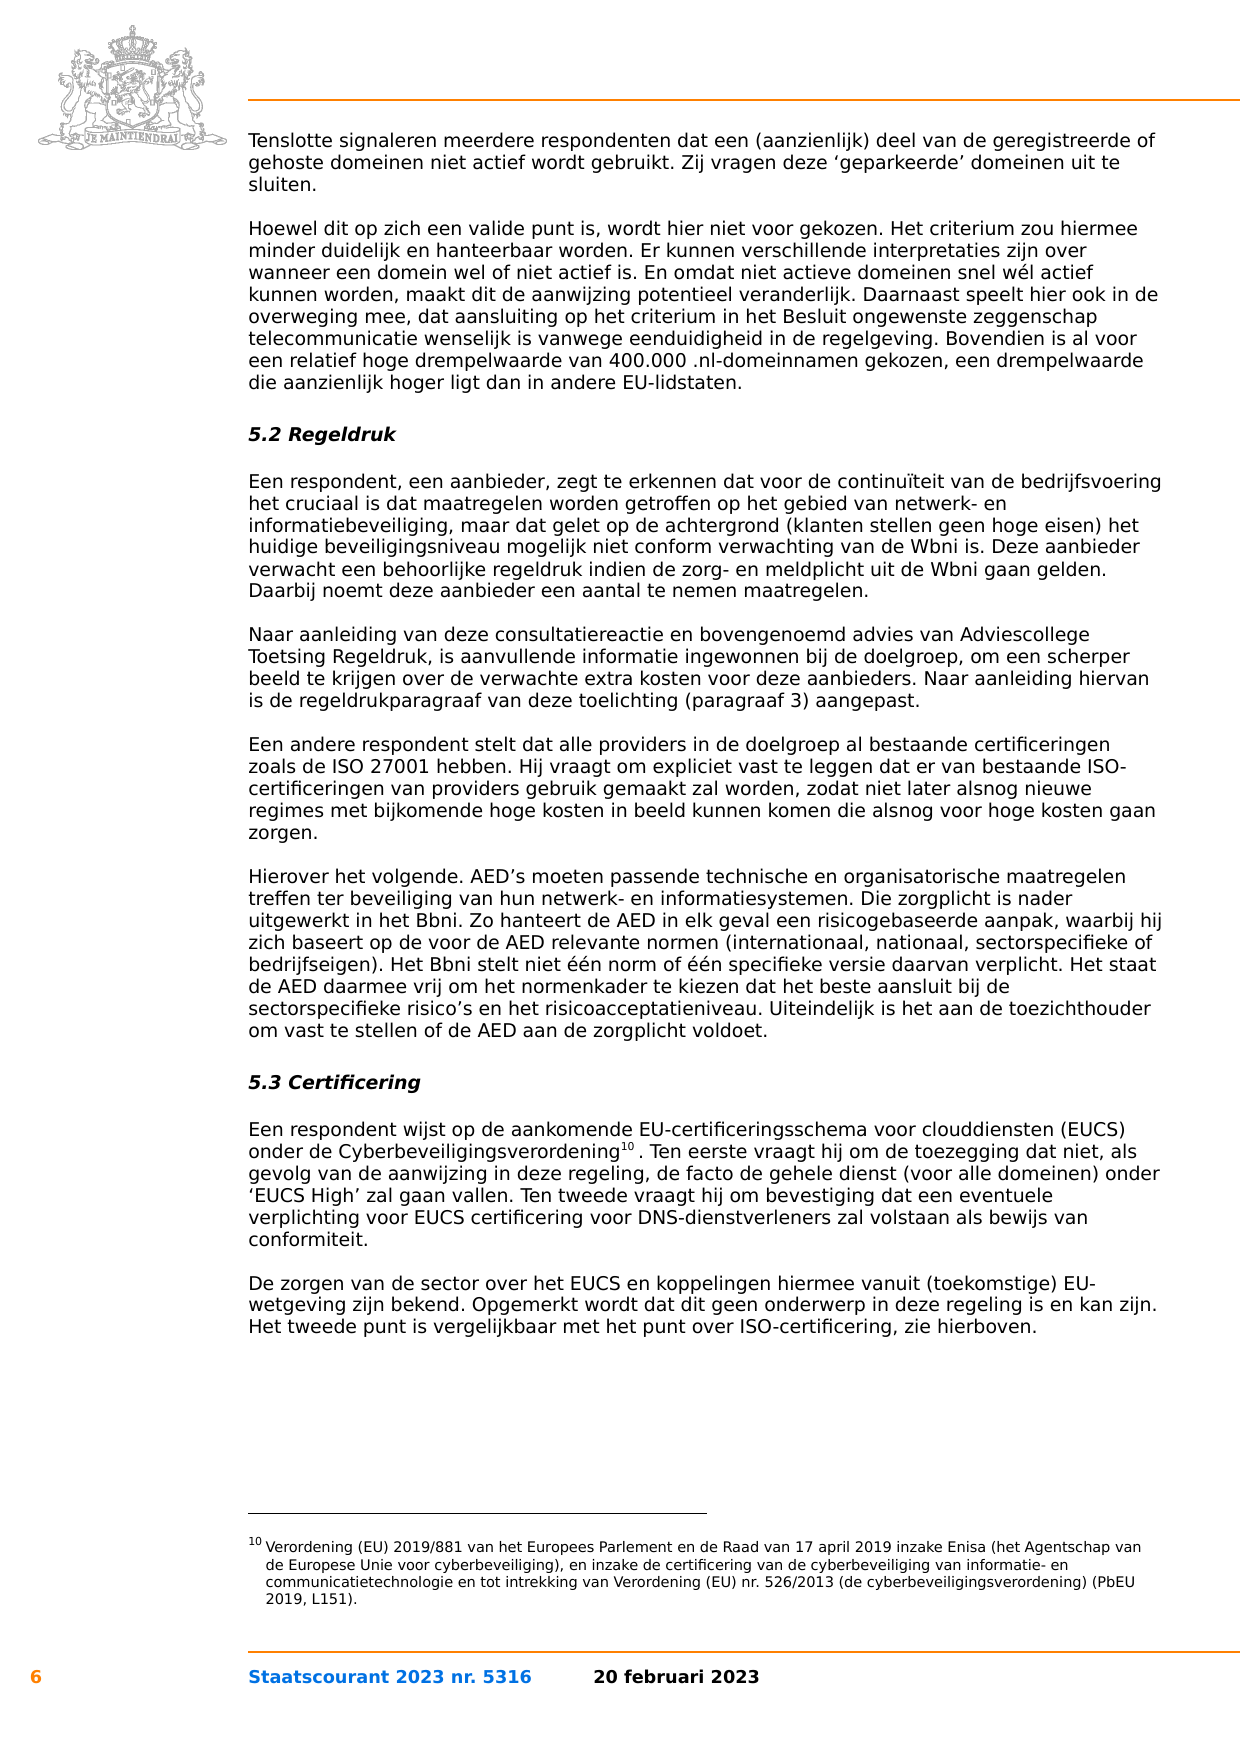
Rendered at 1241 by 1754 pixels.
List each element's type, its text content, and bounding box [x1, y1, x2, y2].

subtitle 5.2 Regeldruk [248, 423, 1163, 446]
text Naar aanleiding van deze consultatiereactie en bovengenoemd advies van Adviescollege Toetsing Regeldruk, is aanvullende informatie ingewonnen bij de doelgroep, om een scherper beeld te krijgen over de verwachte extra kosten voor deze aanbieders. Naar aanleiding hiervan is de regeldrukparagraaf van deze toelichting (paragraaf 3) aangepast. [248, 624, 1163, 712]
text De zorgen van de sector over het EUCS en koppelingen hiermee vanuit (toekomstige) EU-wetgeving zijn bekend. Opgemerkt wordt dat dit geen onderwerp in deze regeling is en kan zijn. Het tweede punt is vergelijkbaar met het punt over ISO-certificering, zie hierboven. [248, 1272, 1163, 1338]
text Hoewel dit op zich een valide punt is, wordt hier niet voor gekozen. Het criterium zou hiermee minder duidelijk en hanteerbaar worden. Er kunnen verschillende interpretaties zijn over wanneer een domein wel of niet actief is. En omdat niet actieve domeinen snel wél actief kunnen worden, maakt dit de aanwijzing potentieel veranderlijk. Daarnaast speelt hier ook in de overweging mee, dat aansluiting op het criterium in het Besluit ongewenste zeggenschap telecommunicatie wenselijk is vanwege eenduidigheid in de regelgeving. Bovendien is al voor een relatief hoge drempelwaarde van 400.000 .nl-domeinnamen gekozen, een drempelwaarde die aanzienlijk hoger ligt dan in andere EU-lidstaten. [248, 218, 1163, 393]
text Verordening (EU) 2019/881 van het Europees Parlement en de Raad van 17 april 2019 inzake Enisa (het Agentschap van de Europese Unie voor cyberbeveiliging), en inzake de certificering van de cyberbeveiliging van informatie- en communicatietechnologie en tot intrekking van Verordening (EU) nr. 526/2013 (de cyberbeveiligingsverordening) (PbEU 2019, L151). [248, 1535, 1163, 1608]
text Een respondent wijst op de aankomende EU-certificeringsschema voor clouddiensten (EUCS) onder de Cyberbeveiligingsverordening. Ten eerste vraagt hij om de toezegging dat niet, als gevolg van de aanwijzing in deze regeling, de facto de gehele dienst (voor alle domeinen) onder ‘EUCS High’ zal gaan vallen. Ten tweede vraagt hij om bevestiging dat een eventuele verplichting voor EUCS certificering voor DNS-dienstverleners zal volstaan als bewijs van conformiteit. [248, 1119, 1163, 1251]
subtitle 5.3 Certificering [248, 1072, 1163, 1094]
text Een respondent, een aanbieder, zegt te erkennen dat voor de continuïteit van de bedrijfsvoering het cruciaal is dat maatregelen worden getroffen op het gebied van netwerk- en informatiebeveiliging, maar dat gelet op de achtergrond (klanten stellen geen hoge eisen) het huidige beveiligingsniveau mogelijk niet conform verwachting van de Wbni is. Deze aanbieder verwacht een behoorlijke regeldruk indien de zorg- en meldplicht uit de Wbni gaan gelden. Daarbij noemt deze aanbieder een aantal te nemen maatregelen. [248, 471, 1163, 602]
text Een andere respondent stelt dat alle providers in de doelgroep al bestaande certificeringen zoals de ISO 27001 hebben. Hij vraagt om expliciet vast te leggen dat er van bestaande ISO-certificeringen van providers gebruik gemaakt zal worden, zodat niet later alsnog nieuwe regimes met bijkomende hoge kosten in beeld kunnen komen die alsnog voor hoge kosten gaan zorgen. [248, 734, 1163, 844]
text Hierover het volgende. AED’s moeten passende technische en organisatorische maatregelen treffen ter beveiliging van hun netwerk- en informatiesystemen. Die zorgplicht is nader uitgewerkt in het Bbni. Zo hanteert de AED in elk geval een risicogebaseerde aanpak, waarbij hij zich baseert op de voor de AED relevante normen (internationaal, nationaal, sectorspecifieke of bedrijfseigen). Het Bbni stelt niet één norm of één specifieke versie daarvan verplicht. Het staat de AED daarmee vrij om het normenkader te kiezen dat het beste aansluit bij de sectorspecifieke risico’s en het risicoacceptatieniveau. Uiteindelijk is het aan de toezichthouder om vast te stellen of de AED aan de zorgplicht voldoet. [248, 866, 1163, 1042]
picture [38, 25, 227, 150]
text Tenslotte signaleren meerdere respondenten dat een (aanzienlijk) deel van de geregistreerde of gehoste domeinen niet actief wordt gebruikt. Zij vragen deze ‘geparkeerde’ domeinen uit te sluiten. [248, 130, 1163, 196]
